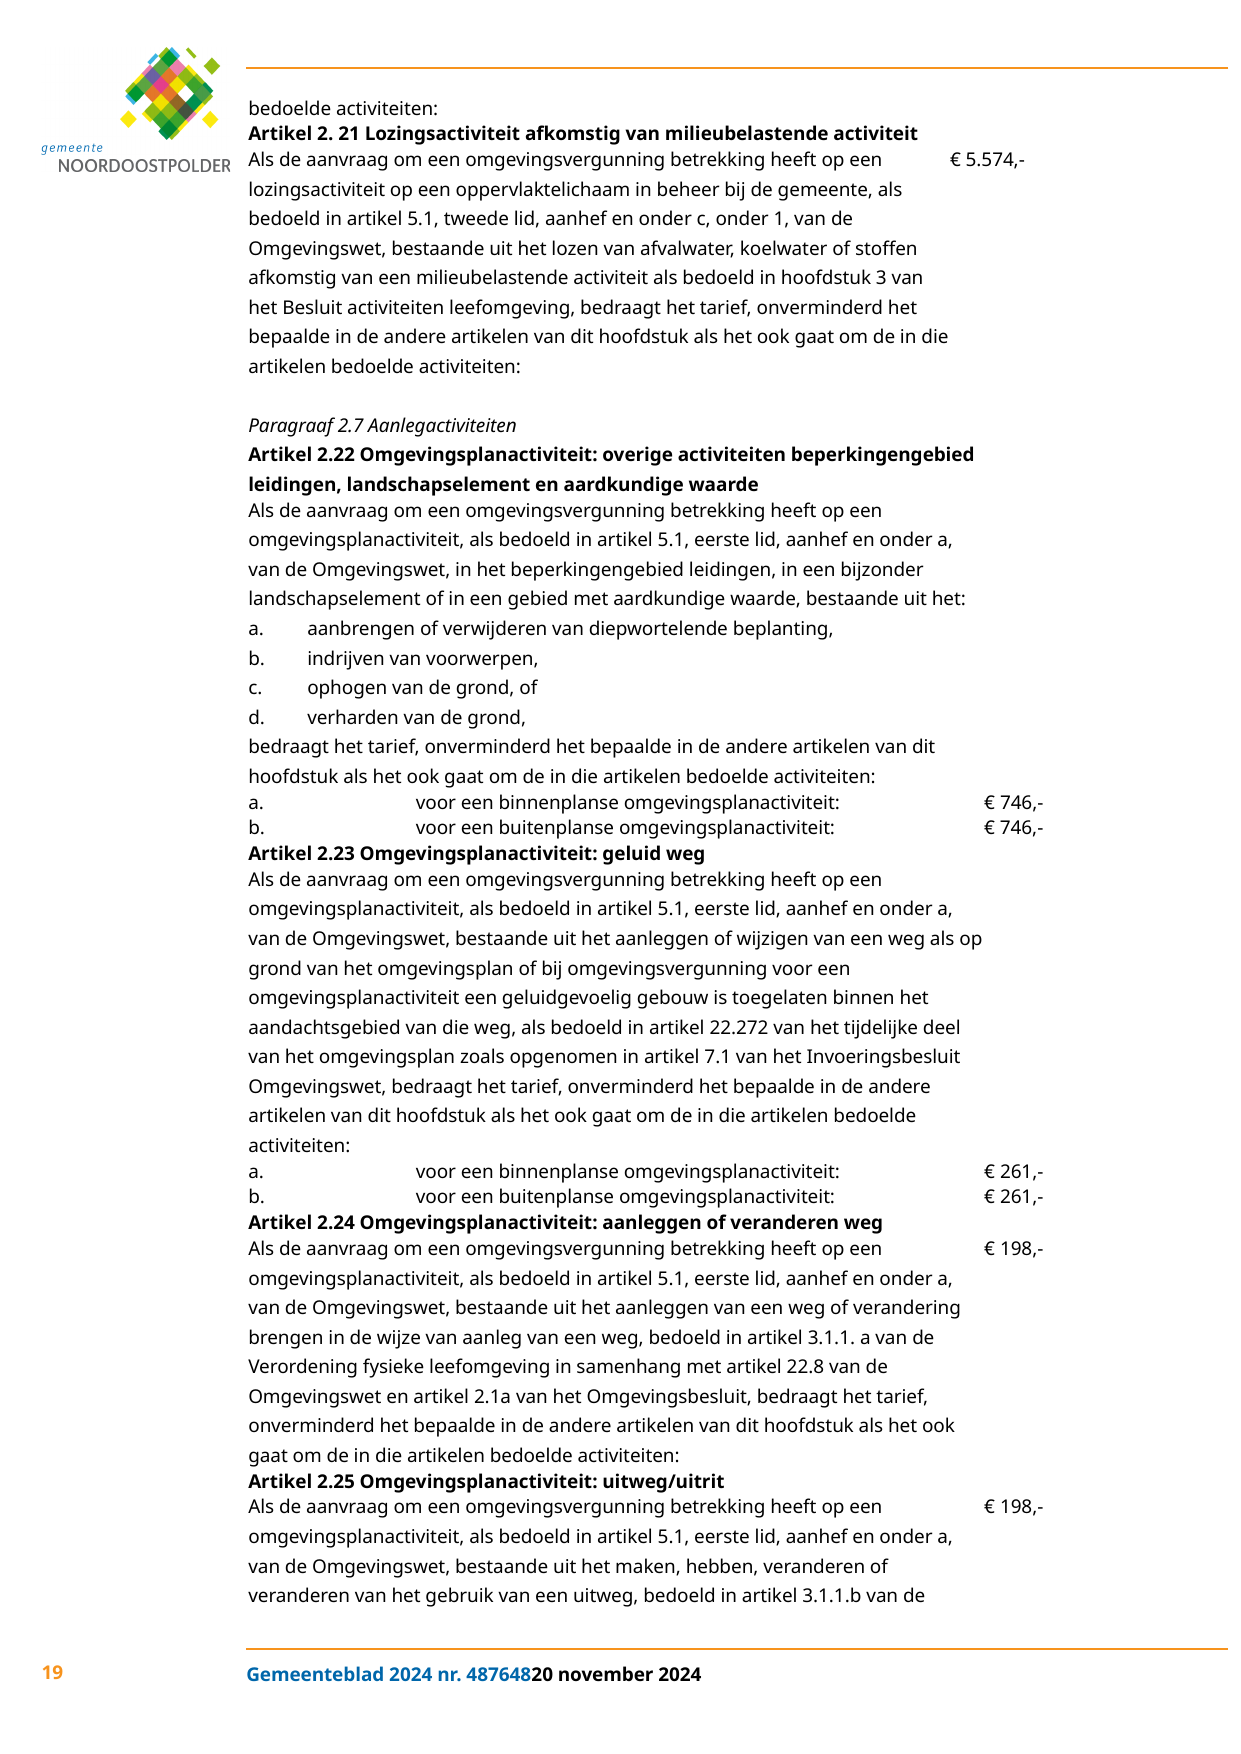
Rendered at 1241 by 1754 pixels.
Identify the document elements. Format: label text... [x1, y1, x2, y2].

picture [41, 47, 231, 172]
table_cell € 746,- [984, 789, 1152, 814]
table_cell Als de aanvraag om een omgevingsvergunning betrekking heeft op een omgevingsplanactiviteit, als bedoeld in artikel 5.1, eerste lid, aanhef en onder a, van de Omgevingswet, bestaande uit het maken, hebben, veranderen of veranderen van het gebruik van een uitweg, bedoeld in artikel 3.1.1.b van de [248, 1494, 984, 1608]
table_cell Artikel 2. 21 Lozingsactiviteit afkomstig van milieubelastende activiteit [248, 121, 950, 146]
table_cell a. [248, 1158, 416, 1184]
table_header Artikel 2.22 Omgevingsplanactiviteit: overige activiteiten beperkingengebied leidingen, landschapselement en aardkundige waarde [248, 442, 984, 497]
table_cell [984, 866, 1152, 1158]
table_cell Als de aanvraag om een omgevingsvergunning betrekking heeft op een omgevingsplanactiviteit, als bedoeld in artikel 5.1, eerste lid, aanhef en onder a, van de Omgevingswet, in het beperkingengebied leidingen, in een bijzonder landschapselement of in een gebied met aardkundige waarde, bestaande uit het: aanbrengen of verwijderen van diepwortelende beplanting, indrijven van voorwerpen, ophogen van de grond, of verharden van de grond, bedraagt het tarief, onverminderd het bepaalde in de andere artikelen van dit hoofdstuk als het ook gaat om de in die artikelen bedoelde activiteiten: [248, 497, 984, 789]
table_cell € 261,- [984, 1184, 1152, 1209]
text Paragraaf 2.7 Aanlegactiviteiten [248, 412, 1152, 438]
table_cell [984, 840, 1152, 866]
table_cell b. [248, 815, 416, 840]
table_cell € 261,- [984, 1158, 1152, 1184]
table_cell [950, 95, 1152, 121]
table_cell € 746,- [984, 815, 1152, 840]
table_cell [984, 1468, 1152, 1494]
table_cell bedoelde activiteiten: [248, 95, 950, 121]
table_cell [984, 1210, 1152, 1235]
table_cell voor een binnenplanse omgevingsplanactiviteit: [416, 1158, 984, 1184]
table_cell € 5.574,- [950, 146, 1152, 379]
table_cell a. [248, 789, 416, 814]
table_cell € 198,- [984, 1494, 1152, 1608]
table_cell Artikel 2.24 Omgevingsplanactiviteit: aanleggen of veranderen weg [248, 1210, 984, 1235]
table_cell voor een buitenplanse omgevingsplanactiviteit: [416, 815, 984, 840]
table_cell [950, 121, 1152, 146]
table_cell Als de aanvraag om een omgevingsvergunning betrekking heeft op een omgevingsplanactiviteit, als bedoeld in artikel 5.1, eerste lid, aanhef en onder a, van de Omgevingswet, bestaande uit het aanleggen of wijzigen van een weg als op grond van het omgevingsplan of bij omgevingsvergunning voor een omgevingsplanactiviteit een geluidgevoelig gebouw is toegelaten binnen het aandachtsgebied van die weg, als bedoeld in artikel 22.272 van het tijdelijke deel van het omgevingsplan zoals opgenomen in artikel 7.1 van het Invoeringsbesluit Omgevingswet, bedraagt het tarief, onverminderd het bepaalde in de andere artikelen van dit hoofdstuk als het ook gaat om de in die artikelen bedoelde activiteiten: [248, 866, 984, 1158]
table_cell Artikel 2.23 Omgevingsplanactiviteit: geluid weg [248, 840, 984, 866]
table_cell voor een buitenplanse omgevingsplanactiviteit: [416, 1184, 984, 1209]
table_cell Als de aanvraag om een omgevingsvergunning betrekking heeft op een omgevingsplanactiviteit, als bedoeld in artikel 5.1, eerste lid, aanhef en onder a, van de Omgevingswet, bestaande uit het aanleggen van een weg of verandering brengen in de wijze van aanleg van een weg, bedoeld in artikel 3.1.1. a van de Verordening fysieke leefomgeving in samenhang met artikel 22.8 van de Omgevingswet en artikel 2.1a van het Omgevingsbesluit, bedraagt het tarief, onverminderd het bepaalde in de andere artikelen van dit hoofdstuk als het ook gaat om de in die artikelen bedoelde activiteiten: [248, 1235, 984, 1468]
table_cell € 198,- [984, 1235, 1152, 1468]
table_cell b. [248, 1184, 416, 1209]
table_cell [984, 497, 1152, 789]
table_cell Als de aanvraag om een omgevingsvergunning betrekking heeft op een lozingsactiviteit op een oppervlaktelichaam in beheer bij de gemeente, als bedoeld in artikel 5.1, tweede lid, aanhef en onder c, onder 1, van de Omgevingswet, bestaande uit het lozen van afvalwater, koelwater of stoffen afkomstig van een milieubelastende activiteit als bedoeld in hoofdstuk 3 van het Besluit activiteiten leefomgeving, bedraagt het tarief, onverminderd het bepaalde in de andere artikelen van dit hoofdstuk als het ook gaat om de in die artikelen bedoelde activiteiten: [248, 146, 950, 379]
table_cell voor een binnenplanse omgevingsplanactiviteit: [416, 789, 984, 814]
table_cell Artikel 2.25 Omgevingsplanactiviteit: uitweg/uitrit [248, 1468, 984, 1494]
table_header [984, 442, 1152, 497]
